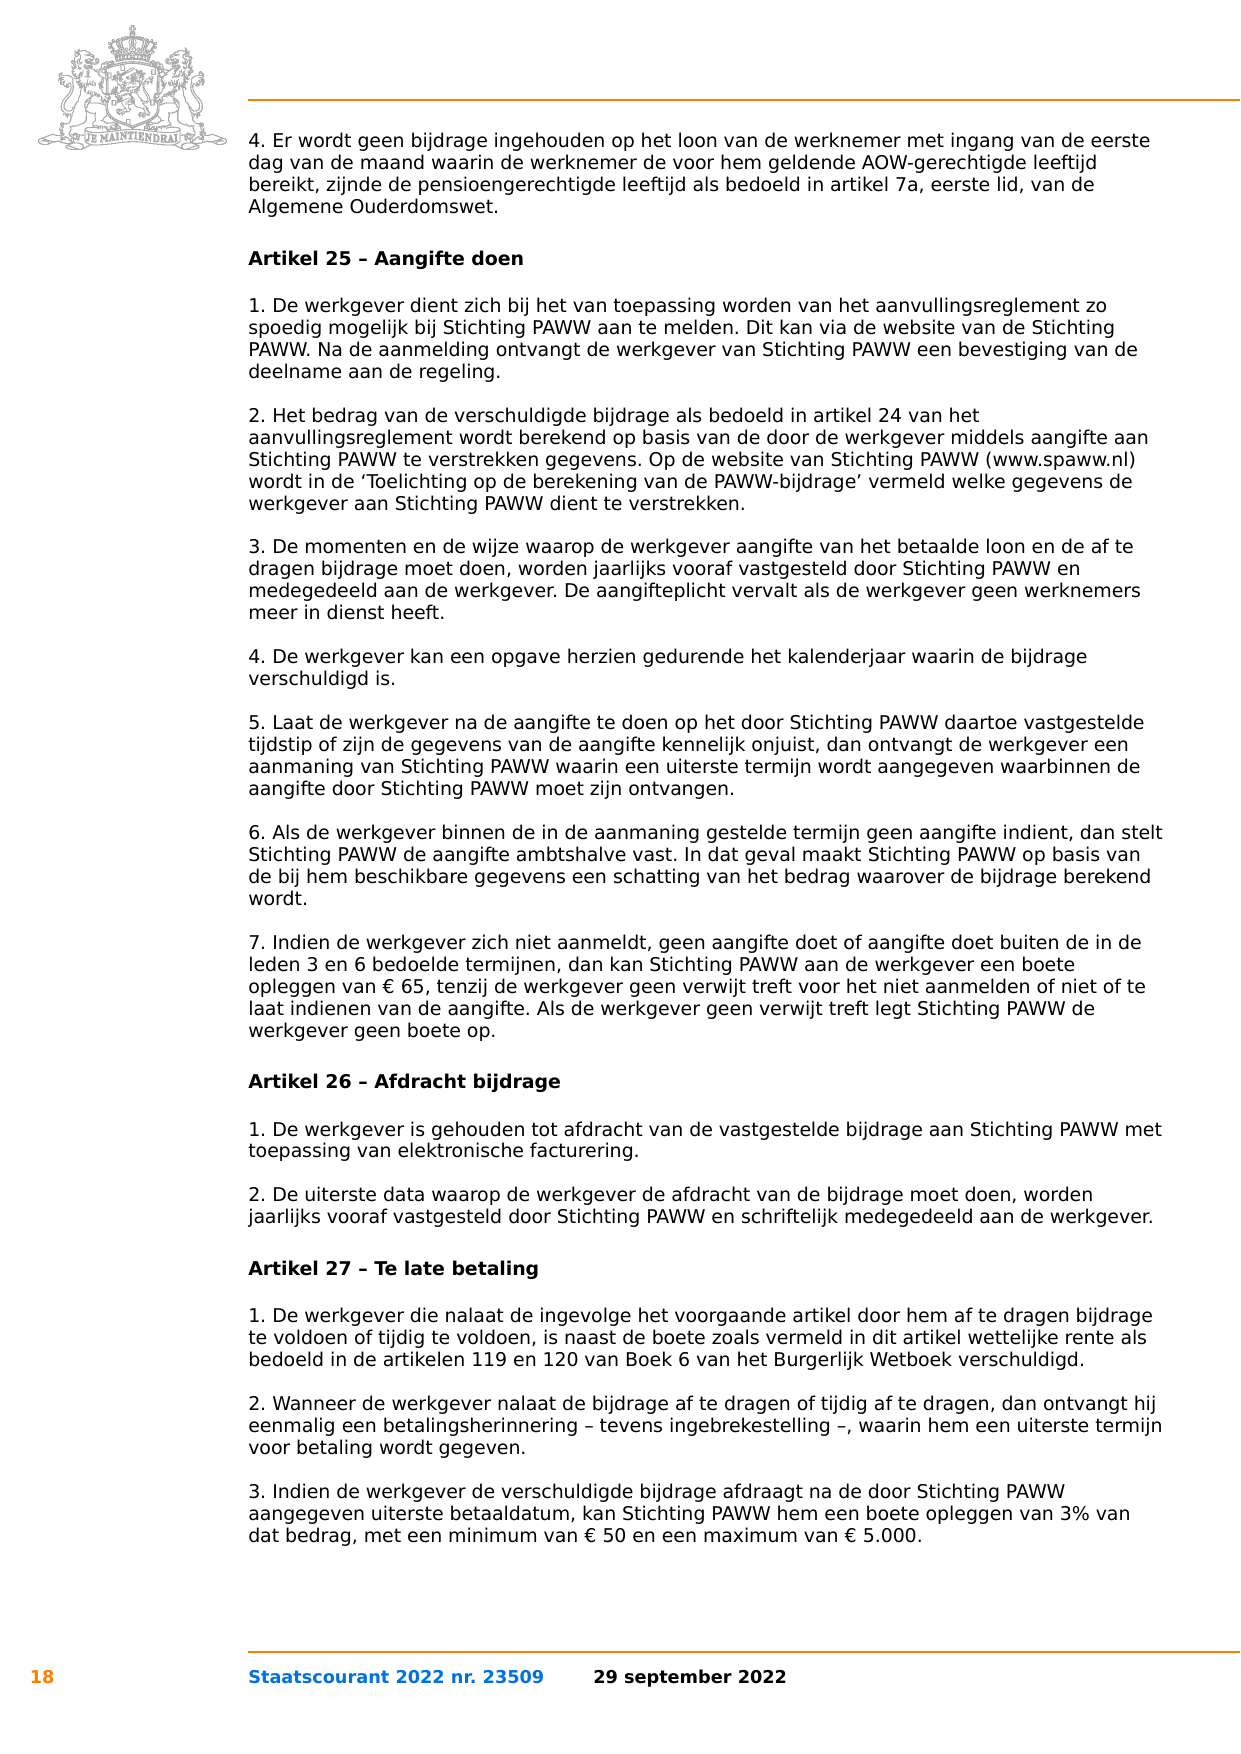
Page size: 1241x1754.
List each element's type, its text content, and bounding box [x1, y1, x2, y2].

text 5. Laat de werkgever na de aangifte te doen op het door Stichting PAWW daartoe vastgestelde tijdstip of zijn de gegevens van de aangifte kennelijk onjuist, dan ontvangt de werkgever een aanmaning van Stichting PAWW waarin een uiterste termijn wordt aangegeven waarbinnen de aangifte door Stichting PAWW moet zijn ontvangen. [248, 712, 1163, 800]
text 2. Wanneer de werkgever nalaat de bijdrage af te dragen of tijdig af te dragen, dan ontvangt hij eenmalig een betalingsherinnering – tevens ingebrekestelling –, waarin hem een uiterste termijn voor betaling wordt gegeven. [248, 1393, 1163, 1459]
subtitle Artikel 27 – Te late betaling [248, 1258, 1163, 1280]
text 4. De werkgever kan een opgave herzien gedurende het kalenderjaar waarin de bijdrage verschuldigd is. [248, 646, 1163, 690]
text 6. Als de werkgever binnen de in de aanmaning gestelde termijn geen aangifte indient, dan stelt Stichting PAWW de aangifte ambtshalve vast. In dat geval maakt Stichting PAWW op basis van de bij hem beschikbare gegevens een schatting van het bedrag waarover de bijdrage berekend wordt. [248, 822, 1163, 910]
text 1. De werkgever die nalaat de ingevolge het voorgaande artikel door hem af te dragen bijdrage te voldoen of tijdig te voldoen, is naast de boete zoals vermeld in dit artikel wettelijke rente als bedoeld in de artikelen 119 en 120 van Boek 6 van het Burgerlijk Wetboek verschuldigd. [248, 1305, 1163, 1371]
text 2. Het bedrag van de verschuldigde bijdrage als bedoeld in artikel 24 van het aanvullingsreglement wordt berekend op basis van de door de werkgever middels aangifte aan Stichting PAWW te verstrekken gegevens. Op de website van Stichting PAWW (www.spaww.nl) wordt in de ‘Toelichting op de berekening van de PAWW-bijdrage’ vermeld welke gegevens de werkgever aan Stichting PAWW dient te verstrekken. [248, 404, 1163, 514]
text 7. Indien de werkgever zich niet aanmeldt, geen aangifte doet of aangifte doet buiten de in de leden 3 en 6 bedoelde termijnen, dan kan Stichting PAWW aan de werkgever een boete opleggen van € 65, tenzij de werkgever geen verwijt treft voor het niet aanmelden of niet of te laat indienen van de aangifte. Als de werkgever geen verwijt treft legt Stichting PAWW de werkgever geen boete op. [248, 932, 1163, 1041]
subtitle Artikel 26 – Afdracht bijdrage [248, 1071, 1163, 1093]
text 1. De werkgever is gehouden tot afdracht van de vastgestelde bijdrage aan Stichting PAWW met toepassing van elektronische facturering. [248, 1118, 1163, 1162]
text 1. De werkgever dient zich bij het van toepassing worden van het aanvullingsreglement zo spoedig mogelijk bij Stichting PAWW aan te melden. Dit kan via de website van de Stichting PAWW. Na de aanmelding ontvangt de werkgever van Stichting PAWW een bevestiging van de deelname aan de regeling. [248, 295, 1163, 383]
subtitle Artikel 25 – Aangifte doen [248, 248, 1163, 270]
text 4. Er wordt geen bijdrage ingehouden op het loon van de werknemer met ingang van de eerste dag van de maand waarin de werknemer de voor hem geldende AOW-gerechtigde leeftijd bereikt, zijnde de pensioengerechtigde leeftijd als bedoeld in artikel 7a, eerste lid, van de Algemene Ouderdomswet. [248, 130, 1163, 218]
picture [38, 25, 227, 150]
text 3. De momenten en de wijze waarop de werkgever aangifte van het betaalde loon en de af te dragen bijdrage moet doen, worden jaarlijks vooraf vastgesteld door Stichting PAWW en medegedeeld aan de werkgever. De aangifteplicht vervalt als de werkgever geen werknemers meer in dienst heeft. [248, 536, 1163, 624]
text 3. Indien de werkgever de verschuldigde bijdrage afdraagt na de door Stichting PAWW aangegeven uiterste betaaldatum, kan Stichting PAWW hem een boete opleggen van 3% van dat bedrag, met een minimum van € 50 en een maximum van € 5.000. [248, 1481, 1163, 1547]
text 2. De uiterste data waarop de werkgever de afdracht van de bijdrage moet doen, worden jaarlijks vooraf vastgesteld door Stichting PAWW en schriftelijk medegedeeld aan de werkgever. [248, 1184, 1163, 1228]
